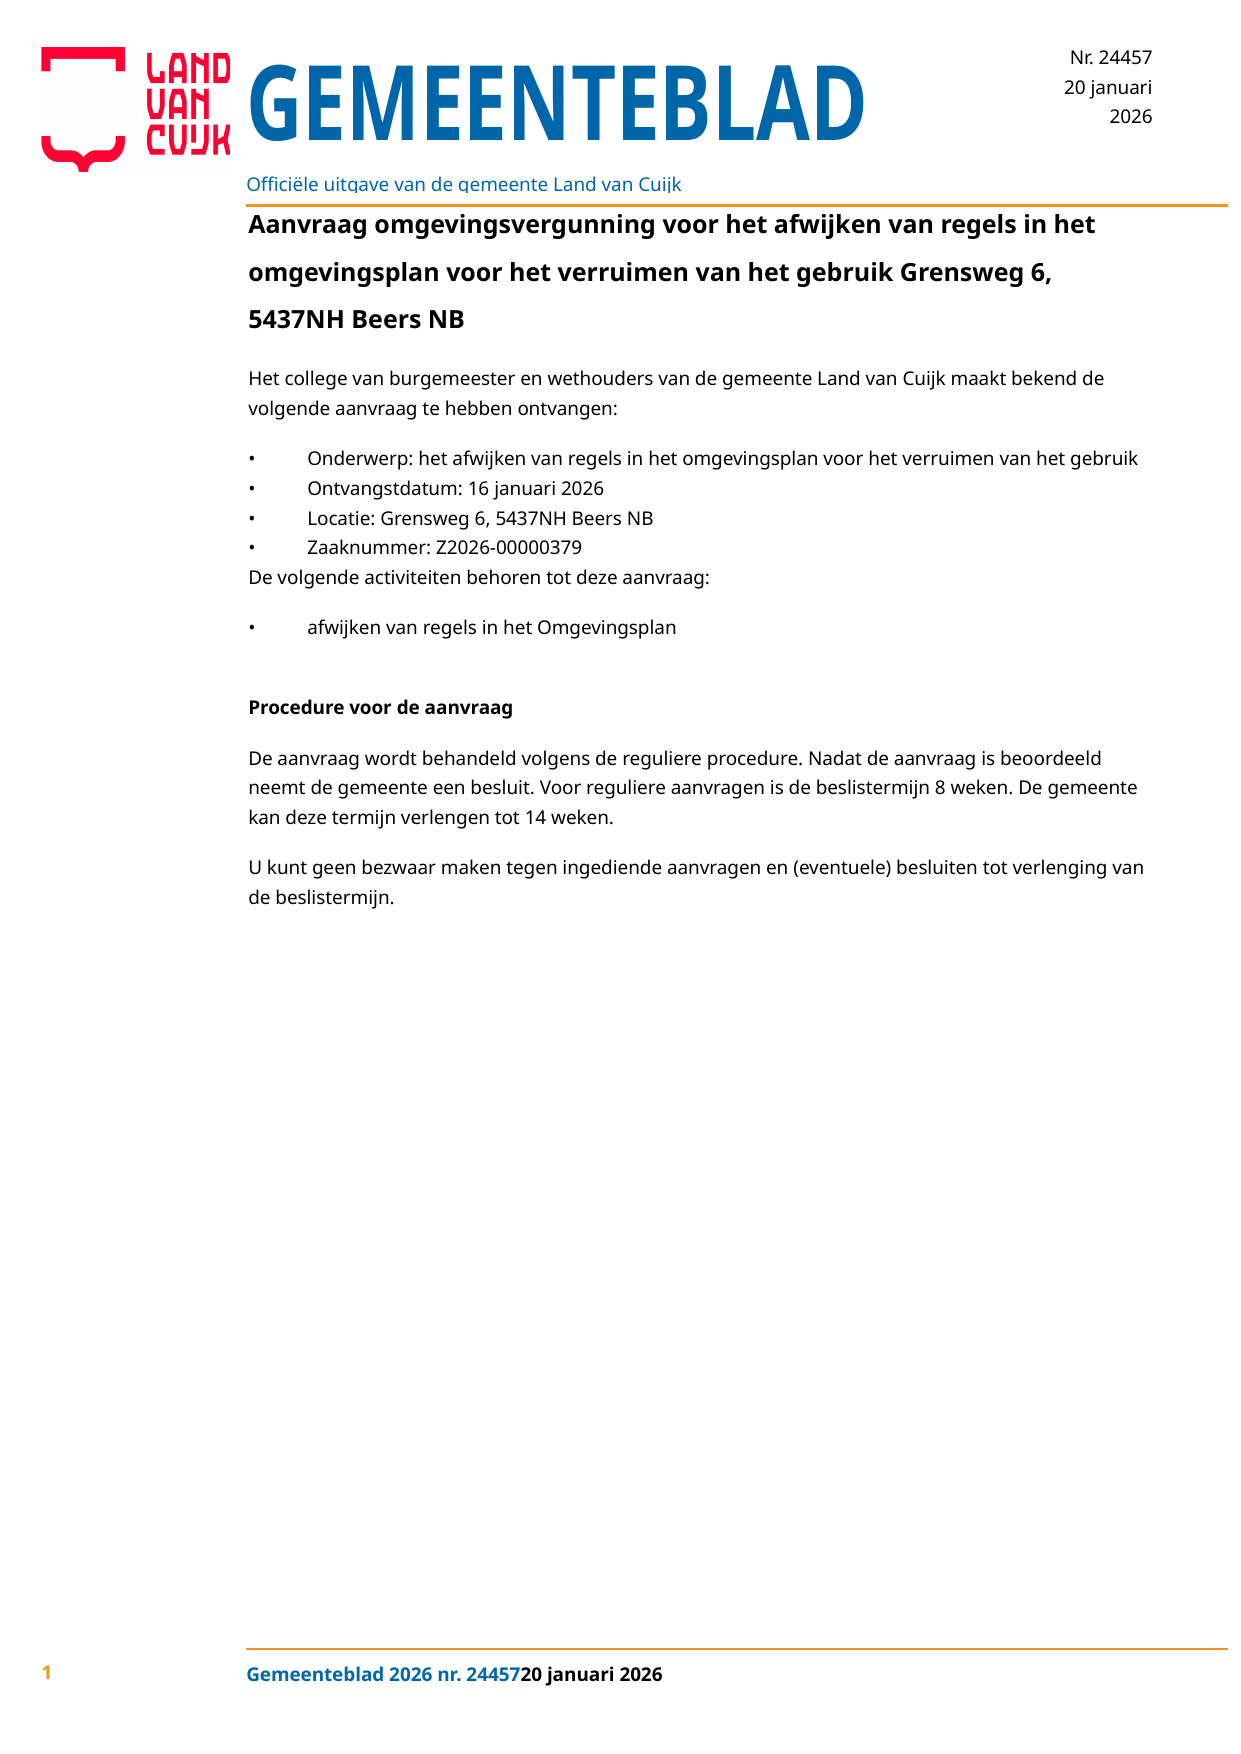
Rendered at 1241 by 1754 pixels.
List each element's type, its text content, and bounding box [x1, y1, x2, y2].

picture [41, 47, 231, 172]
text Aanvraag omgevingsvergunning voor het afwijken van regels in het omgevingsplan voor het verruimen van het gebruik Grensweg 6, 5437NH Beers NB [248, 207, 1152, 336]
list Ontvangstdatum: 16 januari 2026 [248, 475, 1152, 501]
list Locatie: Grensweg 6, 5437NH Beers NB [248, 505, 1152, 530]
text Procedure voor de aanvraag [248, 694, 1152, 720]
text Het college van burgemeester en wethouders van de gemeente Land van Cuijk maakt bekend de volgende aanvraag te hebben ontvangen: [248, 366, 1152, 421]
text De aanvraag wordt behandeld volgens de reguliere procedure. Nadat de aanvraag is beoordeeld neemt de gemeente een besluit. Voor reguliere aanvragen is de beslistermijn 8 weken. De gemeente kan deze termijn verlengen tot 14 weken. [248, 745, 1152, 829]
list Zaaknummer: Z2026-00000379 [248, 534, 1152, 560]
list Onderwerp: het afwijken van regels in het omgevingsplan voor het verruimen van het gebruik [248, 446, 1152, 471]
text De volgende activiteiten behoren tot deze aanvraag: [248, 564, 1152, 589]
list afwijken van regels in het Omgevingsplan [248, 614, 1152, 640]
text U kunt geen bezwaar maken tegen ingediende aanvragen en (eventuele) besluiten tot verlenging van de beslistermijn. [248, 854, 1152, 909]
